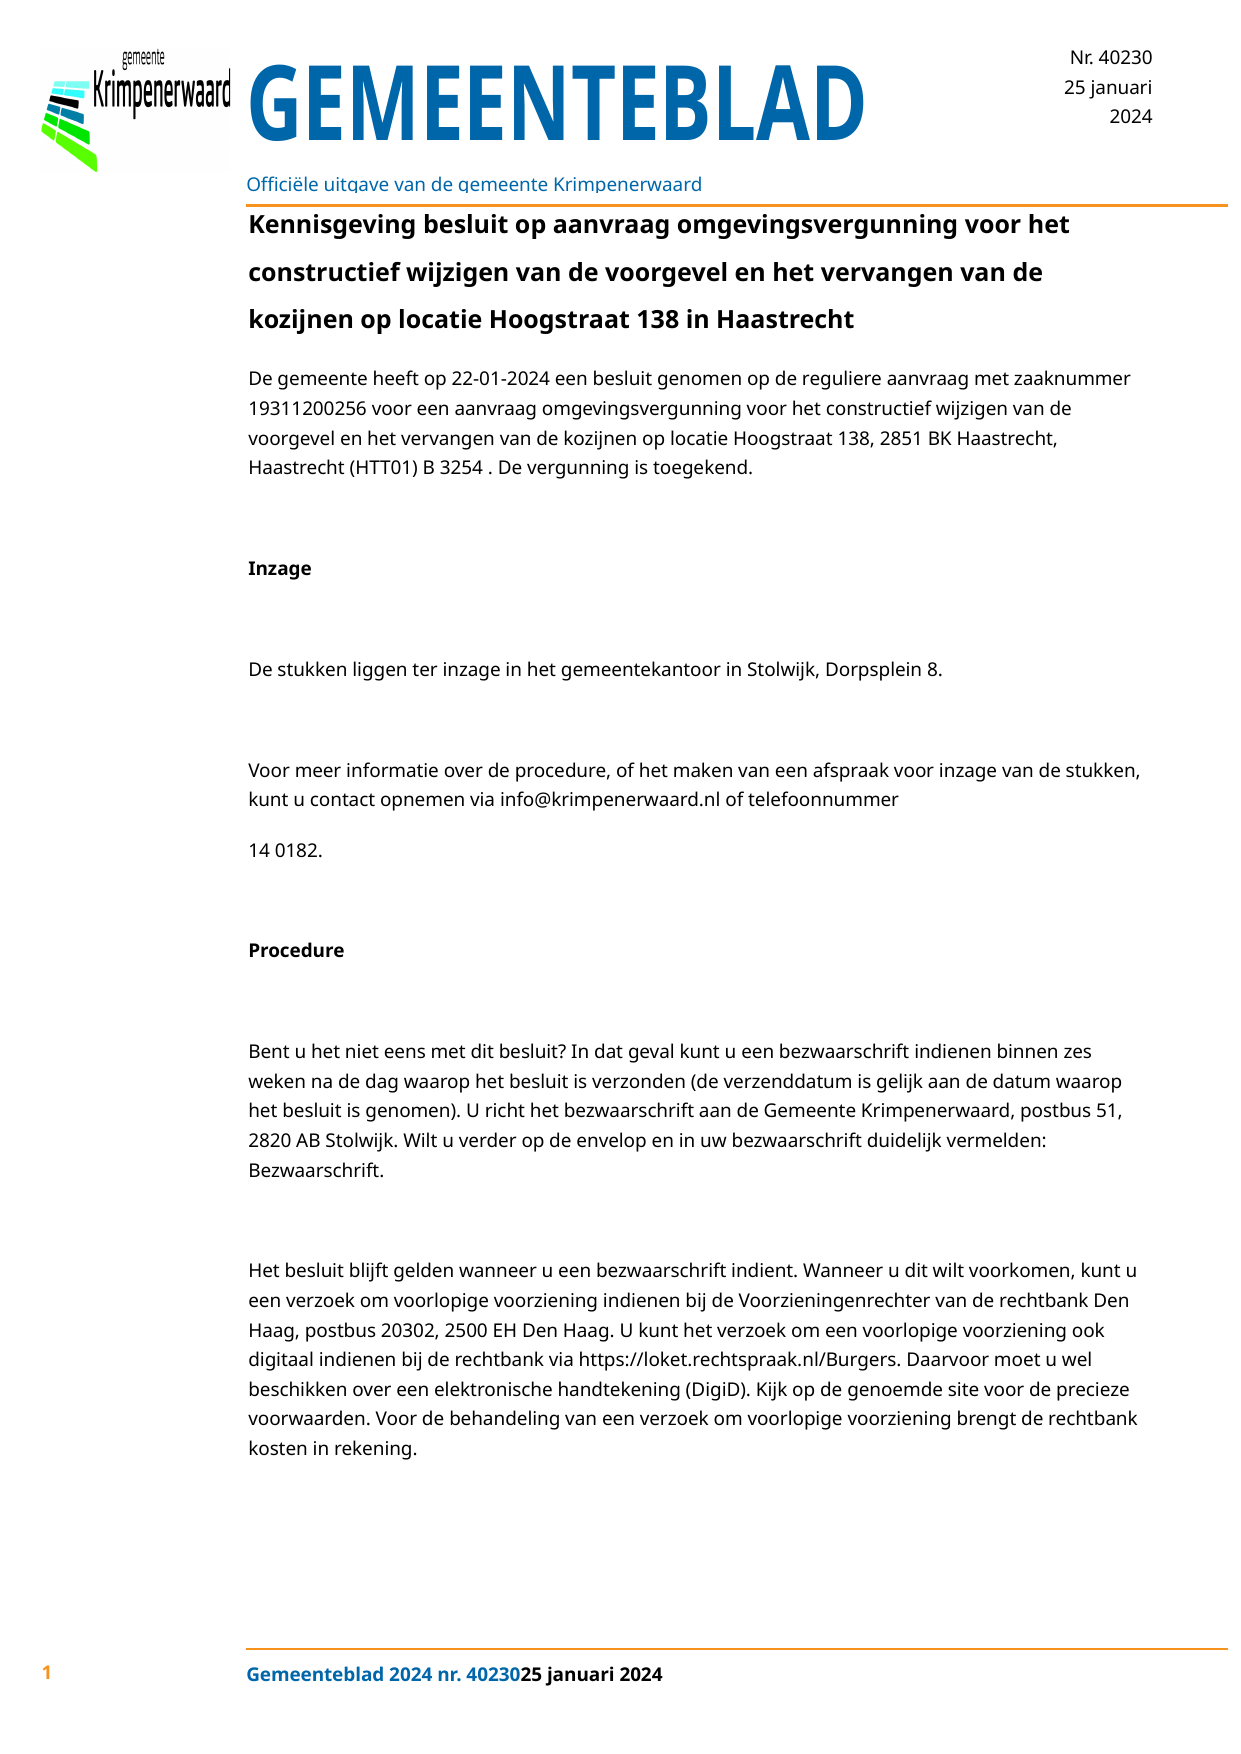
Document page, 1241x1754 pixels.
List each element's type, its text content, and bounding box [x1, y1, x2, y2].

picture [41, 47, 231, 172]
text Bent u het niet eens met dit besluit? In dat geval kunt u een bezwaarschrift indienen binnen zes weken na de dag waarop het besluit is verzonden (de verzenddatum is gelijk aan de datum waarop het besluit is genomen). U richt het bezwaarschrift aan de Gemeente Krimpenerwaard, postbus 51, 2820 AB Stolwijk. Wilt u verder op de envelop en in uw bezwaarschrift duidelijk vermelden: Bezwaarschrift. [248, 1038, 1152, 1182]
text Kennisgeving besluit op aanvraag omgevingsvergunning voor het constructief wijzigen van de voorgevel en het vervangen van de kozijnen op locatie Hoogstraat 138 in Haastrecht [248, 207, 1152, 336]
text De stukken liggen ter inzage in het gemeentekantoor in Stolwijk, Dorpsplein 8. [248, 656, 1152, 682]
text 14 0182. [248, 837, 1152, 862]
text Procedure [248, 938, 1152, 963]
text De gemeente heeft op 22-01-2024 een besluit genomen op de reguliere aanvraag met zaaknummer 19311200256 voor een aanvraag omgevingsvergunning voor het constructief wijzigen van de voorgevel en het vervangen van de kozijnen op locatie Hoogstraat 138, 2851 BK Haastrecht, Haastrecht (HTT01) B 3254 . De vergunning is toegekend. [248, 366, 1152, 480]
text Het besluit blijft gelden wanneer u een bezwaarschrift indient. Wanneer u dit wilt voorkomen, kunt u een verzoek om voorlopige voorziening indienen bij de Voorzieningenrechter van de rechtbank Den Haag, postbus 20302, 2500 EH Den Haag. U kunt het verzoek om een voorlopige voorziening ook digitaal indienen bij de rechtbank via https://loket.rechtspraak.nl/Burgers. Daarvoor moet u wel beschikken over een elektronische handtekening (DigiD). Kijk op de genoemde site voor de precieze voorwaarden. Voor de behandeling van een verzoek om voorlopige voorziening brengt de rechtbank kosten in rekening. [248, 1258, 1152, 1461]
text Inzage [248, 555, 1152, 581]
text Voor meer informatie over de procedure, of het maken van een afspraak voor inzage van de stukken, kunt u contact opnemen via info@krimpenerwaard.nl of telefoonnummer [248, 757, 1152, 812]
